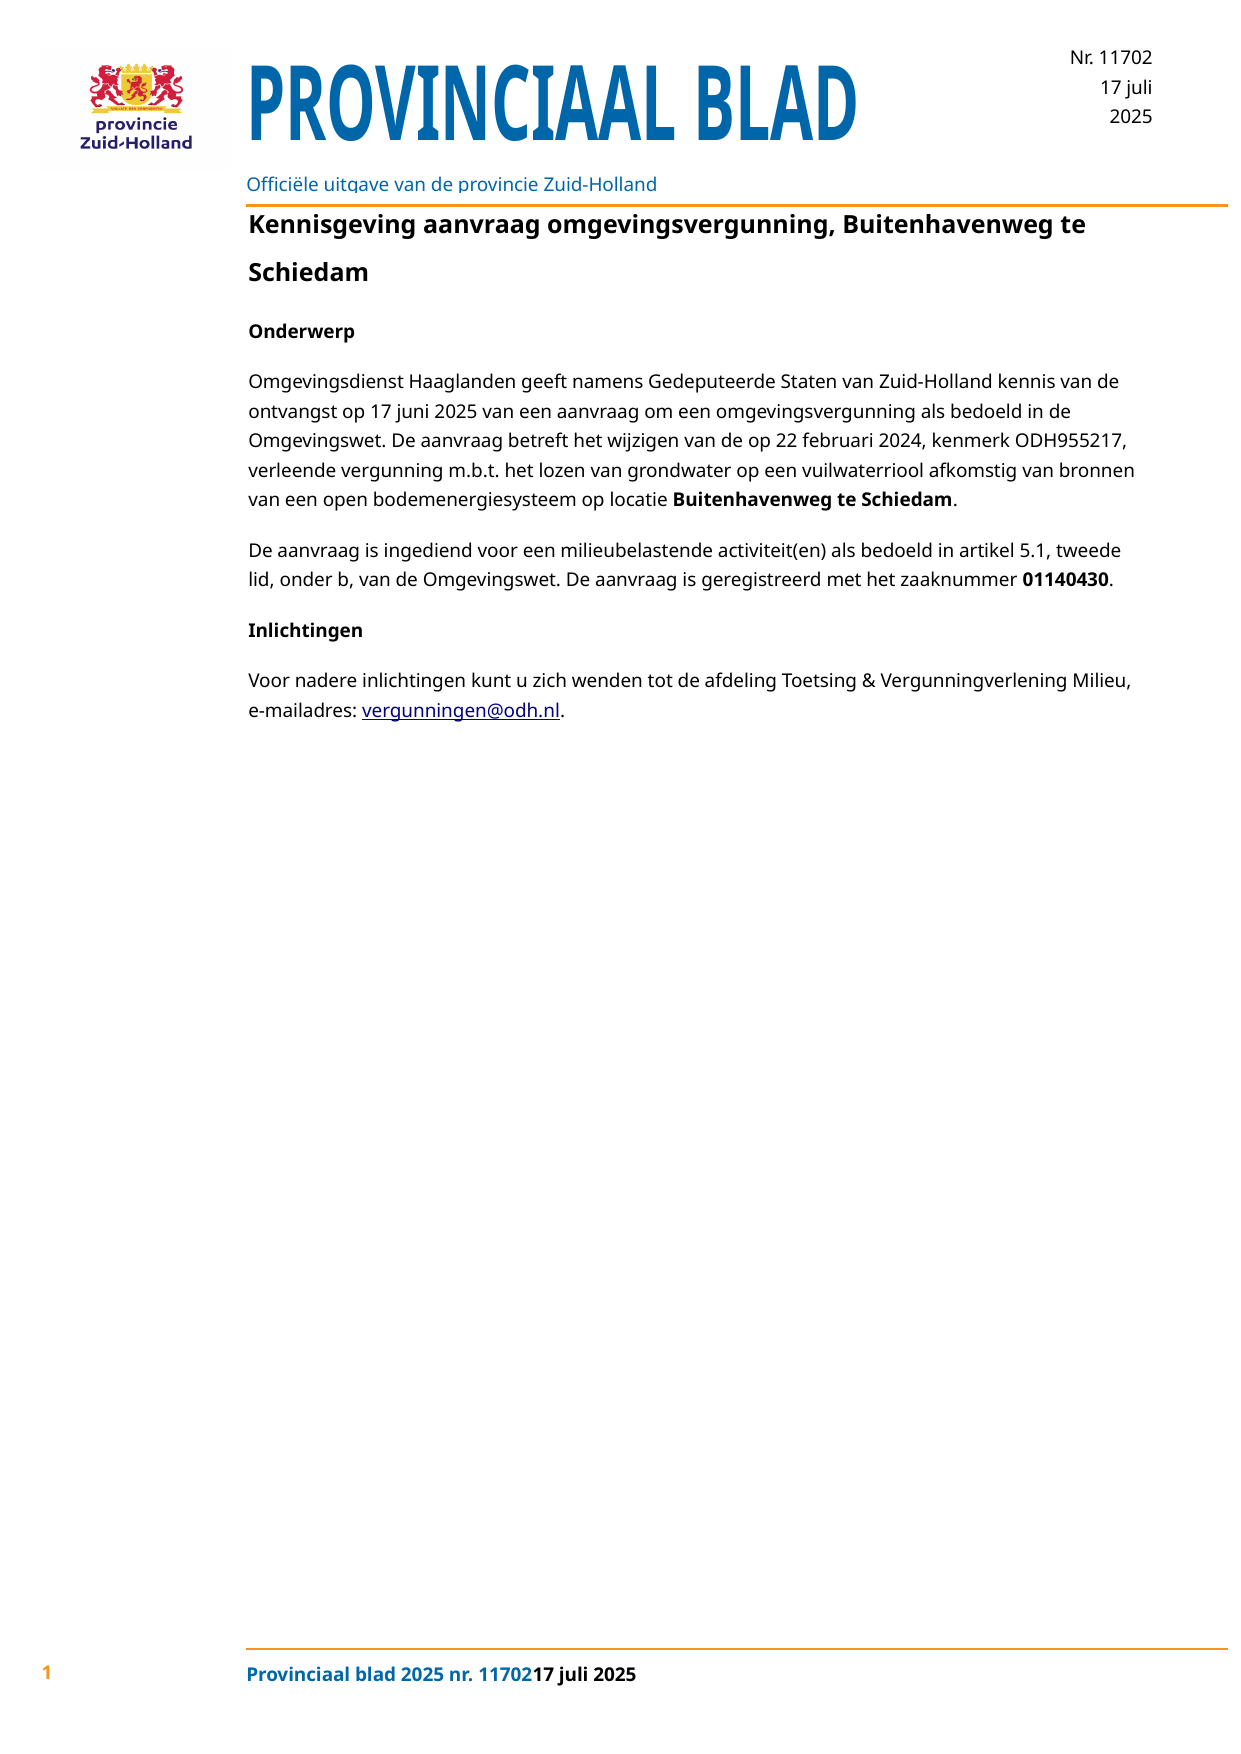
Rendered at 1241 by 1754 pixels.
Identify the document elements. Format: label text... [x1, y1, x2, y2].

text Inlichtingen [248, 617, 1152, 643]
text Omgevingsdienst Haaglanden geeft namens Gedeputeerde Staten van Zuid-Holland kennis van de ontvangst op 17 juni 2025 van een aanvraag om een omgevingsvergunning als bedoeld in de Omgevingswet. De aanvraag betreft het wijzigen van de op 22 februari 2024, kenmerk ODH955217, verleende vergunning m.b.t. het lozen van grondwater op een vuilwaterriool afkomstig van bronnen van een open bodemenergiesysteem op locatie Buitenhavenweg te Schiedam. [248, 368, 1152, 512]
text Voor nadere inlichtingen kunt u zich wenden tot de afdeling Toetsing & Vergunningverlening Milieu, e-mailadres: vergunningen@odh.nl. [248, 667, 1152, 723]
picture [41, 47, 231, 172]
text Onderwerp [248, 318, 1152, 344]
text Kennisgeving aanvraag omgevingsvergunning, Buitenhavenweg te Schiedam [248, 207, 1152, 288]
text De aanvraag is ingediend voor een milieubelastende activiteit(en) als bedoeld in artikel 5.1, tweede lid, onder b, van de Omgevingswet. De aanvraag is geregistreerd met het zaaknummer 01140430. [248, 537, 1152, 592]
